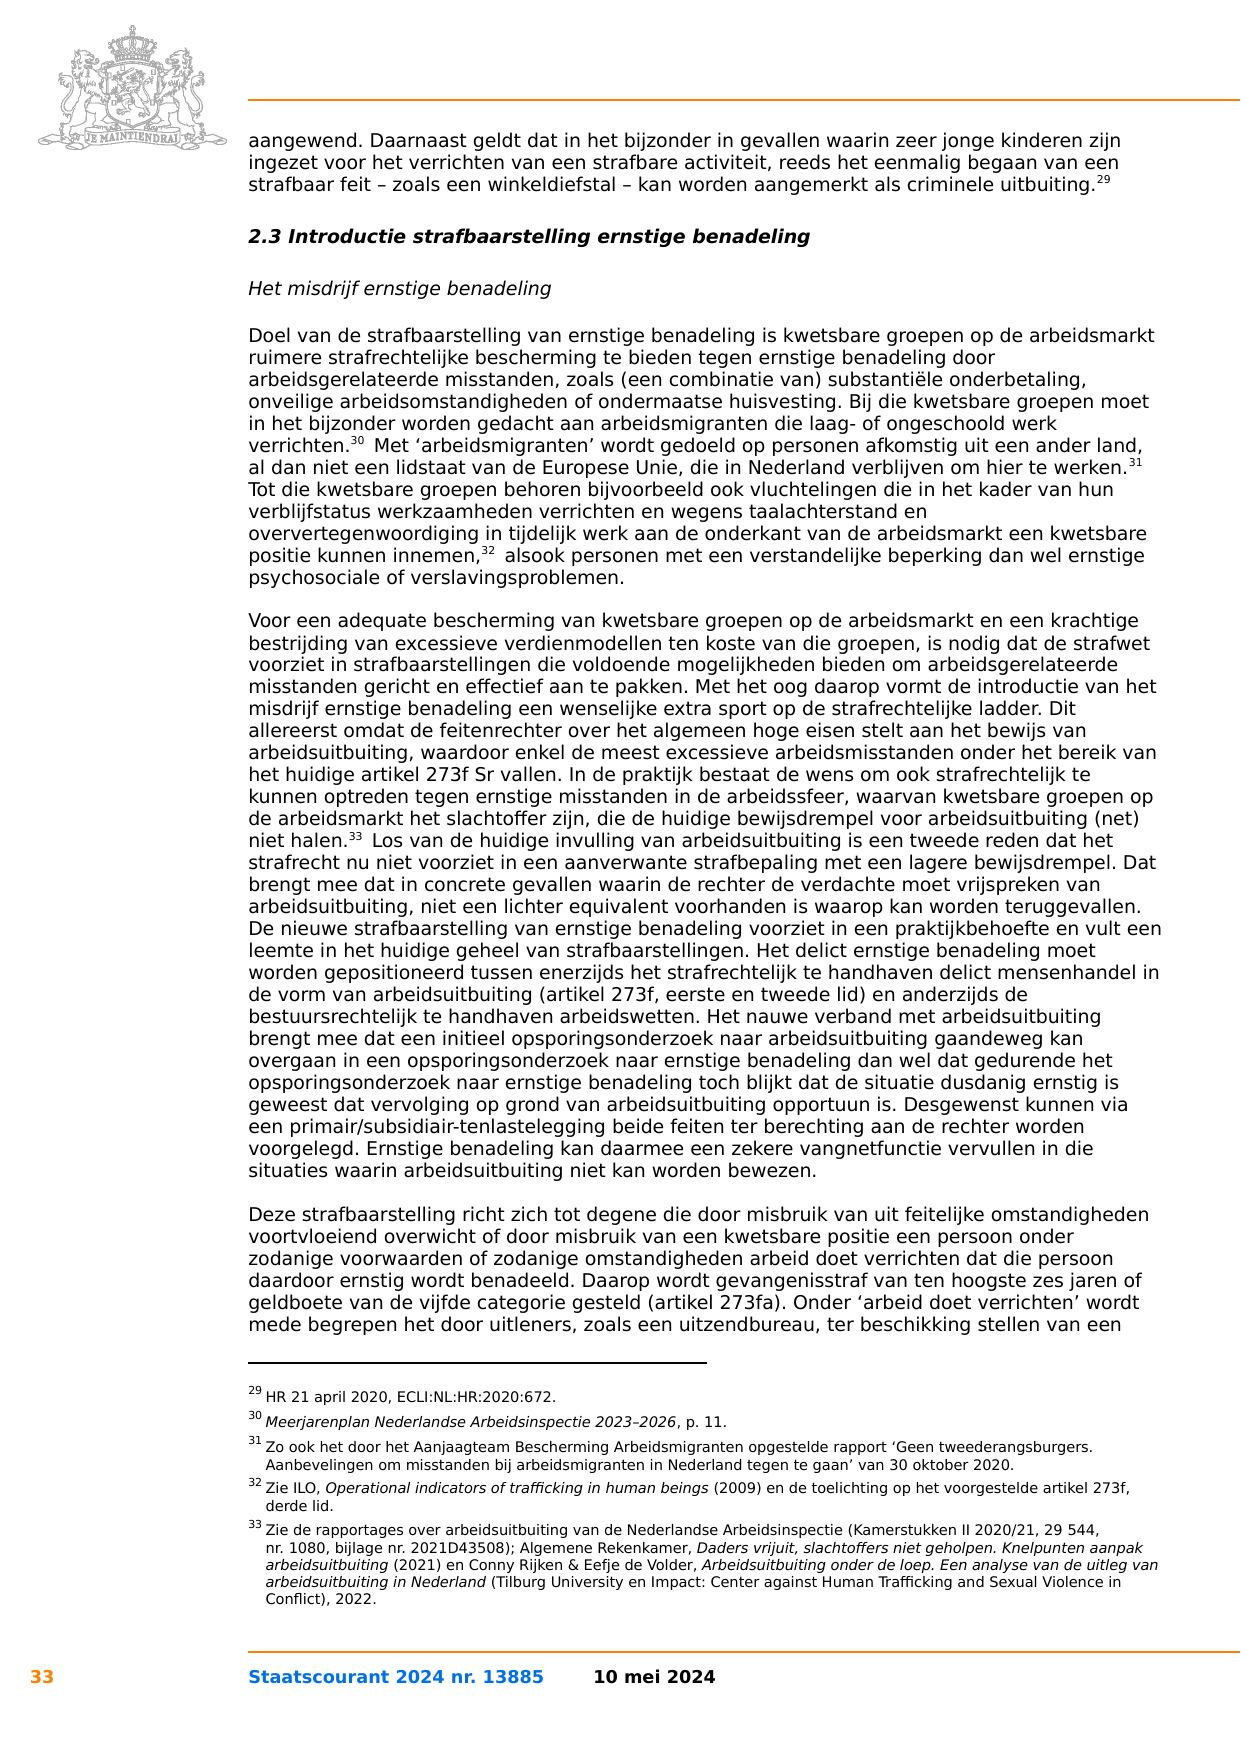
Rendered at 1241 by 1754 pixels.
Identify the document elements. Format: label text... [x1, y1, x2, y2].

picture [38, 25, 227, 150]
text Zo ook het door het Aanjaagteam Bescherming Arbeidsmigranten opgestelde rapport ‘Geen tweederangsburgers. Aanbevelingen om misstanden bij arbeidsmigranten in Nederland tegen te gaan’ van 30 oktober 2020. [248, 1434, 1163, 1473]
text HR 21 april 2020, ECLI:NL:HR:2020:672. [248, 1384, 1163, 1407]
text Meerjarenplan Nederlandse Arbeidsinspectie 2023–2026, p. 11. [248, 1409, 1163, 1432]
text Doel van de strafbaarstelling van ernstige benadeling is kwetsbare groepen op de arbeidsmarkt ruimere strafrechtelijke bescherming te bieden tegen ernstige benadeling door arbeidsgerelateerde misstanden, zoals (een combinatie van) substantiële onderbetaling, onveilige arbeidsomstandigheden of ondermaatse huisvesting. Bij die kwetsbare groepen moet in het bijzonder worden gedacht aan arbeidsmigranten die laag- of ongeschoold werk verrichten. Met ‘arbeidsmigranten’ wordt gedoeld op personen afkomstig uit een ander land, al dan niet een lidstaat van de Europese Unie, die in Nederland verblijven om hier te werken. Tot die kwetsbare groepen behoren bijvoorbeeld ook vluchtelingen die in het kader van hun verblijfstatus werkzaamheden verrichten en wegens taalachterstand en oververtegenwoordiging in tijdelijk werk aan de onderkant van de arbeidsmarkt een kwetsbare positie kunnen innemen, alsook personen met een verstandelijke beperking dan wel ernstige psychosociale of verslavingsproblemen. [248, 325, 1163, 588]
text aangewend. Daarnaast geldt dat in het bijzonder in gevallen waarin zeer jonge kinderen zijn ingezet voor het verrichten van een strafbare activiteit, reeds het eenmalig begaan van een strafbaar feit – zoals een winkeldiefstal – kan worden aangemerkt als criminele uitbuiting. [248, 130, 1163, 196]
subtitle 2.3 Introductie strafbaarstelling ernstige benadeling [248, 226, 1163, 248]
text Zie de rapportages over arbeidsuitbuiting van de Nederlandse Arbeidsinspectie (Kamerstukken II 2020/21, 29 544, nr. 1080, bijlage nr. 2021D43508); Algemene Rekenkamer, Daders vrijuit, slachtoffers niet geholpen. Knelpunten aanpak arbeidsuitbuiting (2021) en Conny Rijken & Eefje de Volder, Arbeidsuitbuiting onder de loep. Een analyse van de uitleg van arbeidsuitbuiting in Nederland (Tilburg University en Impact: Center against Human Trafficking and Sexual Violence in Conflict), 2022. [248, 1518, 1163, 1608]
text Voor een adequate bescherming van kwetsbare groepen op de arbeidsmarkt en een krachtige bestrijding van excessieve verdienmodellen ten koste van die groepen, is nodig dat de strafwet voorziet in strafbaarstellingen die voldoende mogelijkheden bieden om arbeidsgerelateerde misstanden gericht en effectief aan te pakken. Met het oog daarop vormt de introductie van het misdrijf ernstige benadeling een wenselijke extra sport op de strafrechtelijke ladder. Dit allereerst omdat de feitenrechter over het algemeen hoge eisen stelt aan het bewijs van arbeidsuitbuiting, waardoor enkel de meest excessieve arbeidsmisstanden onder het bereik van het huidige artikel 273f Sr vallen. In de praktijk bestaat de wens om ook strafrechtelijk te kunnen optreden tegen ernstige misstanden in de arbeidssfeer, waarvan kwetsbare groepen op de arbeidsmarkt het slachtoffer zijn, die de huidige bewijsdrempel voor arbeidsuitbuiting (net) niet halen. Los van de huidige invulling van arbeidsuitbuiting is een tweede reden dat het strafrecht nu niet voorziet in een aanverwante strafbepaling met een lagere bewijsdrempel. Dat brengt mee dat in concrete gevallen waarin de rechter de verdachte moet vrijspreken van arbeidsuitbuiting, niet een lichter equivalent voorhanden is waarop kan worden teruggevallen. De nieuwe strafbaarstelling van ernstige benadeling voorziet in een praktijkbehoefte en vult een leemte in het huidige geheel van strafbaarstellingen. Het delict ernstige benadeling moet worden gepositioneerd tussen enerzijds het strafrechtelijk te handhaven delict mensenhandel in de vorm van arbeidsuitbuiting (artikel 273f, eerste en tweede lid) en anderzijds de bestuursrechtelijk te handhaven arbeidswetten. Het nauwe verband met arbeidsuitbuiting brengt mee dat een initieel opsporingsonderzoek naar arbeidsuitbuiting gaandeweg kan overgaan in een opsporingsonderzoek naar ernstige benadeling dan wel dat gedurende het opsporingsonderzoek naar ernstige benadeling toch blijkt dat de situatie dusdanig ernstig is geweest dat vervolging op grond van arbeidsuitbuiting opportuun is. Desgewenst kunnen via een primair/subsidiair-tenlastelegging beide feiten ter berechting aan de rechter worden voorgelegd. Ernstige benadeling kan daarmee een zekere vangnetfunctie vervullen in die situaties waarin arbeidsuitbuiting niet kan worden bewezen. [248, 610, 1163, 1182]
subtitle Het misdrijf ernstige benadeling [248, 278, 1163, 300]
text Zie ILO, Operational indicators of trafficking in human beings (2009) en de toelichting op het voorgestelde artikel 273f, derde lid. [248, 1476, 1163, 1515]
text Deze strafbaarstelling richt zich tot degene die door misbruik van uit feitelijke omstandigheden voortvloeiend overwicht of door misbruik van een kwetsbare positie een persoon onder zodanige voorwaarden of zodanige omstandigheden arbeid doet verrichten dat die persoon daardoor ernstig wordt benadeeld. Daarop wordt gevangenisstraf van ten hoogste zes jaren of geldboete van de vijfde categorie gesteld (artikel 273fa). Onder ‘arbeid doet verrichten’ wordt mede begrepen het door uitleners, zoals een uitzendbureau, ter beschikking stellen van een [248, 1204, 1163, 1336]
